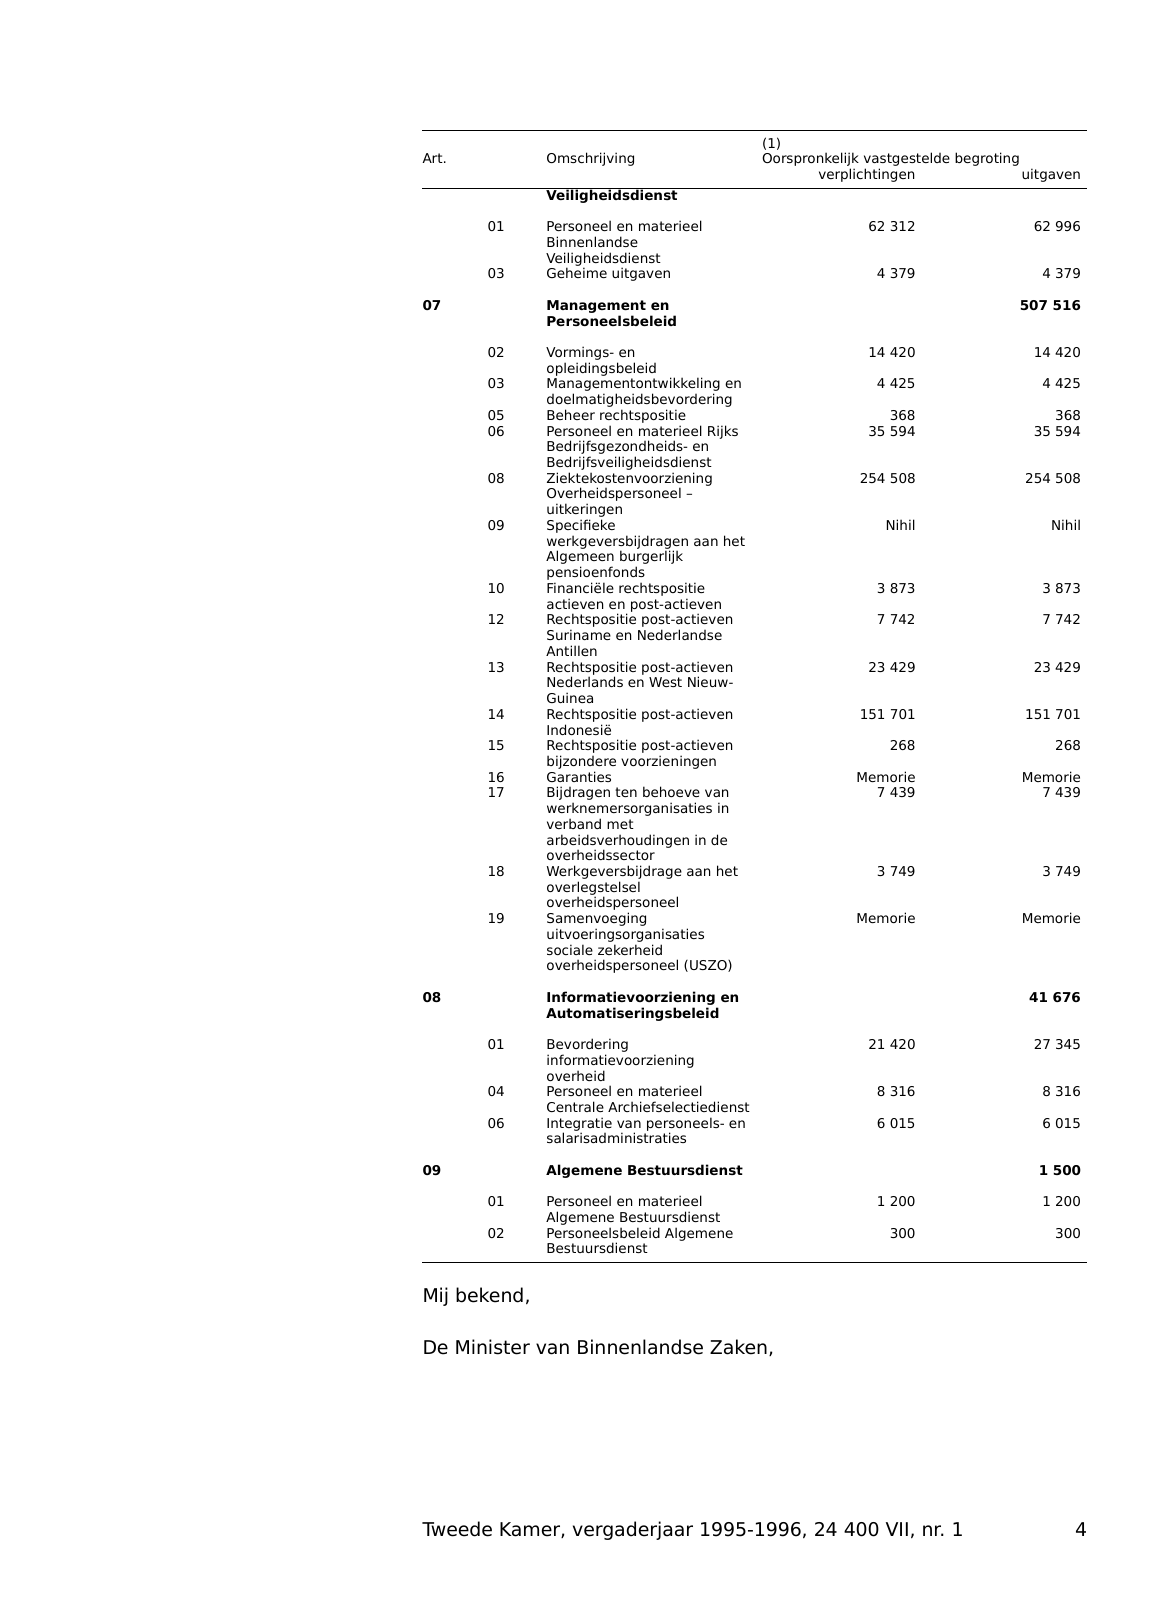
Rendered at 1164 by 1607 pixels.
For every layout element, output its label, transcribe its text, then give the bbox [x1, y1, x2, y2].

table_cell Omschrijving [540, 151, 756, 167]
table_cell 3 749 [756, 864, 921, 911]
table_cell 300 [921, 1226, 1087, 1262]
table_cell 16 [481, 770, 540, 785]
table_cell 05 [481, 408, 540, 423]
table_cell [422, 1116, 481, 1147]
table_cell 8 316 [756, 1084, 921, 1116]
table_cell Managementontwikkeling en doelmatigheidsbevordering [540, 376, 756, 408]
table_cell 3 873 [756, 581, 921, 612]
table_cell [422, 424, 481, 471]
table_cell [540, 329, 756, 345]
text Mij bekend, [422, 1285, 1087, 1307]
table_cell Personeel en materieel Binnenlandse Veiligheidsdienst [540, 219, 756, 266]
table_cell Memorie [921, 911, 1087, 974]
table_cell 1 200 [921, 1194, 1087, 1226]
table_cell 14 [481, 707, 540, 738]
table_cell Financiële rechtspositie actieven en post-actieven [540, 581, 756, 612]
table_cell 62 312 [756, 219, 921, 266]
table_cell Bevordering informatievoorziening overheid [540, 1037, 756, 1084]
table_cell 507 516 [921, 298, 1087, 329]
table_cell [481, 1147, 540, 1163]
table_cell 01 [481, 1194, 540, 1226]
table_cell [481, 203, 540, 219]
table_cell [756, 298, 921, 329]
table_cell Memorie [921, 770, 1087, 785]
table_cell Bijdragen ten behoeve van werknemersorganisaties in verband met arbeidsverhoudingen in de overheidssector [540, 785, 756, 864]
table_cell 1 200 [756, 1194, 921, 1226]
table_cell [921, 974, 1087, 990]
table_header [481, 131, 540, 151]
table_cell [481, 189, 540, 203]
table_cell 4 425 [921, 376, 1087, 408]
table_cell [422, 911, 481, 974]
table_cell 35 594 [756, 424, 921, 471]
table_cell [921, 189, 1087, 203]
table_cell [921, 203, 1087, 219]
table_cell 1 500 [921, 1163, 1087, 1178]
table_cell 02 [481, 1226, 540, 1262]
table_cell [540, 1147, 756, 1163]
table_cell uitgaven [921, 167, 1087, 187]
table_cell 14 420 [756, 345, 921, 376]
table_cell [756, 329, 921, 345]
table_cell [422, 203, 481, 219]
table_cell Algemene Bestuursdienst [540, 1163, 756, 1178]
table_cell [422, 1179, 481, 1194]
table_cell 12 [481, 612, 540, 659]
table_cell 7 742 [756, 612, 921, 659]
table_cell 151 701 [756, 707, 921, 738]
table_cell [540, 167, 756, 187]
table_cell Personeelsbeleid Algemene Bestuursdienst [540, 1226, 756, 1262]
table_cell [422, 581, 481, 612]
table_cell [756, 990, 921, 1021]
table_cell 41 676 [921, 990, 1087, 1021]
table_cell 368 [921, 408, 1087, 423]
table_cell 7 439 [921, 785, 1087, 864]
table_cell 254 508 [921, 471, 1087, 518]
table_cell 4 379 [756, 266, 921, 282]
table_cell [481, 282, 540, 298]
table_cell [422, 612, 481, 659]
table_cell [422, 167, 481, 187]
table_cell [756, 203, 921, 219]
table_cell [481, 151, 540, 167]
table_cell 17 [481, 785, 540, 864]
table_cell 01 [481, 219, 540, 266]
table_cell [481, 974, 540, 990]
table_cell [756, 1163, 921, 1178]
table_header [921, 131, 1087, 151]
table_cell 62 996 [921, 219, 1087, 266]
table_cell [422, 1037, 481, 1084]
table_cell 4 379 [921, 266, 1087, 282]
table_cell Rechtspositie post-actieven Indonesië [540, 707, 756, 738]
table_cell Informatievoorziening en Automatiseringsbeleid [540, 990, 756, 1021]
table_cell [422, 266, 481, 282]
table_cell 15 [481, 738, 540, 769]
table_cell Rechtspositie post-actieven bijzondere voorzieningen [540, 738, 756, 769]
table_cell 23 429 [756, 659, 921, 707]
table_cell [481, 167, 540, 187]
table_cell Personeel en materieel Centrale Archiefselectiedienst [540, 1084, 756, 1116]
table_cell [422, 738, 481, 769]
table_cell [481, 329, 540, 345]
table_cell [422, 345, 481, 376]
table_cell [422, 518, 481, 581]
table_cell 03 [481, 376, 540, 408]
table_cell 10 [481, 581, 540, 612]
table_cell 04 [481, 1084, 540, 1116]
table_cell [422, 219, 481, 266]
table_cell 254 508 [756, 471, 921, 518]
table_cell [422, 1226, 481, 1262]
table_cell 09 [481, 518, 540, 581]
table_cell [921, 282, 1087, 298]
table_cell [422, 408, 481, 423]
table_cell Management en Personeelsbeleid [540, 298, 756, 329]
table_cell 4 425 [756, 376, 921, 408]
table_cell [756, 1147, 921, 1163]
table_cell [481, 990, 540, 1021]
table_cell [422, 770, 481, 785]
table_cell 27 345 [921, 1037, 1087, 1084]
table_cell 3 749 [921, 864, 1087, 911]
table_cell [422, 659, 481, 707]
table_cell Veiligheidsdienst [540, 189, 756, 203]
table_cell [756, 282, 921, 298]
table_cell [422, 1084, 481, 1116]
table_cell [540, 974, 756, 990]
table_cell 35 594 [921, 424, 1087, 471]
table_cell 151 701 [921, 707, 1087, 738]
table_cell [422, 376, 481, 408]
table_cell 8 316 [921, 1084, 1087, 1116]
table_cell 268 [756, 738, 921, 769]
table_cell 06 [481, 1116, 540, 1147]
table_cell 02 [481, 345, 540, 376]
table_cell 08 [481, 471, 540, 518]
table_cell Vormings- en opleidingsbeleid [540, 345, 756, 376]
table_cell 14 420 [921, 345, 1087, 376]
table_cell Specifieke werkgeversbijdragen aan het Algemeen burgerlijk pensioenfonds [540, 518, 756, 581]
table_cell 268 [921, 738, 1087, 769]
table_cell 3 873 [921, 581, 1087, 612]
table_cell [756, 189, 921, 203]
table_cell [422, 864, 481, 911]
table_cell Memorie [756, 911, 921, 974]
table_cell [422, 974, 481, 990]
table_cell 300 [756, 1226, 921, 1262]
table_cell 08 [422, 990, 481, 1021]
table_cell 7 742 [921, 612, 1087, 659]
table_cell [422, 471, 481, 518]
table_cell [422, 282, 481, 298]
table_cell Personeel en materieel Rijks Bedrijfsgezondheids- en Bedrijfsveiligheidsdienst [540, 424, 756, 471]
table_header [540, 131, 756, 151]
table_header (1) [756, 131, 921, 151]
text De Minister van Binnenlandse Zaken, [422, 1337, 1087, 1359]
table_cell 13 [481, 659, 540, 707]
table_cell Personeel en materieel Algemene Bestuursdienst [540, 1194, 756, 1226]
table_cell 6 015 [756, 1116, 921, 1147]
table_cell Geheime uitgaven [540, 266, 756, 282]
table_cell [540, 1021, 756, 1037]
table_cell Samenvoeging uitvoeringsorganisaties sociale zekerheid overheidspersoneel (USZO) [540, 911, 756, 974]
table_cell [756, 1179, 921, 1194]
table_cell [921, 329, 1087, 345]
table_cell 6 015 [921, 1116, 1087, 1147]
table_cell [540, 282, 756, 298]
table_cell 03 [481, 266, 540, 282]
table_cell [422, 189, 481, 203]
table_cell Memorie [756, 770, 921, 785]
table_cell 18 [481, 864, 540, 911]
table_cell [756, 1021, 921, 1037]
table_cell verplichtingen [756, 167, 921, 187]
table_cell 01 [481, 1037, 540, 1084]
table_cell [540, 1179, 756, 1194]
table_cell Werkgeversbijdrage aan het overlegstelsel overheidspersoneel [540, 864, 756, 911]
table_cell Rechtspositie post-actieven Suriname en Nederlandse Antillen [540, 612, 756, 659]
table_cell [422, 329, 481, 345]
table_cell Ziektekostenvoorziening Overheidspersoneel – uitkeringen [540, 471, 756, 518]
table_cell Integratie van personeels- en salarisadministraties [540, 1116, 756, 1147]
table_cell [481, 1163, 540, 1178]
table_cell [921, 1147, 1087, 1163]
table_cell [422, 785, 481, 864]
table_cell 23 429 [921, 659, 1087, 707]
table_header [422, 131, 481, 151]
table_cell 06 [481, 424, 540, 471]
table_cell [756, 974, 921, 990]
table_cell 7 439 [756, 785, 921, 864]
table_cell [481, 1021, 540, 1037]
table_cell 21 420 [756, 1037, 921, 1084]
table_cell [481, 1179, 540, 1194]
table_cell [422, 1021, 481, 1037]
table_cell Rechtspositie post-actieven Nederlands en West Nieuw-Guinea [540, 659, 756, 707]
table_cell 07 [422, 298, 481, 329]
table_cell [921, 1179, 1087, 1194]
table_cell Oorspronkelijk vastgestelde begroting [756, 151, 1087, 167]
table_cell 09 [422, 1163, 481, 1178]
table_cell 368 [756, 408, 921, 423]
table_cell Garanties [540, 770, 756, 785]
table_cell [422, 1147, 481, 1163]
table_cell [921, 1021, 1087, 1037]
table_cell [422, 707, 481, 738]
table_cell [481, 298, 540, 329]
table_cell Nihil [921, 518, 1087, 581]
table_cell Art. [422, 151, 481, 167]
table_cell [540, 203, 756, 219]
table_cell [422, 1194, 481, 1226]
table_cell Beheer rechtspositie [540, 408, 756, 423]
table_cell 19 [481, 911, 540, 974]
table_cell Nihil [756, 518, 921, 581]
